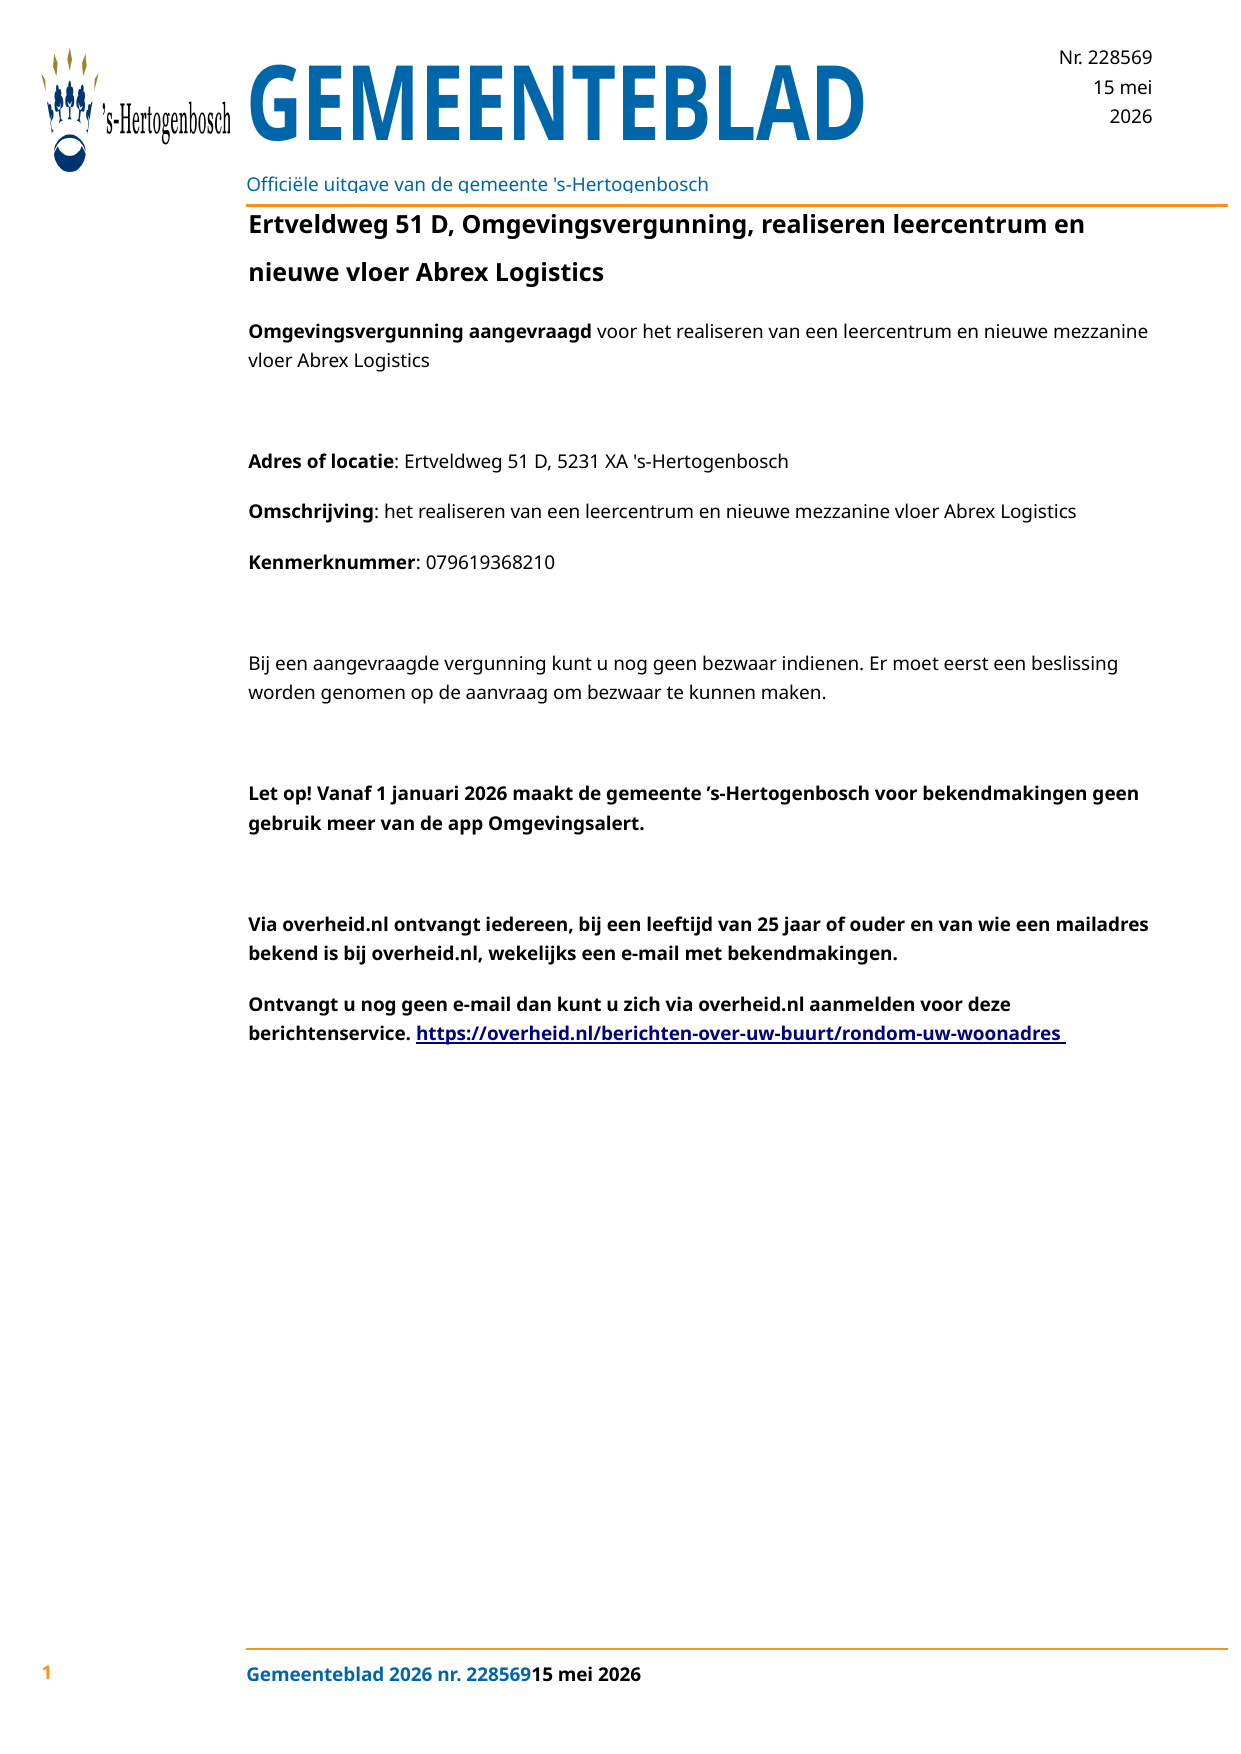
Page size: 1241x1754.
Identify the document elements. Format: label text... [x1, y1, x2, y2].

text Kenmerknummer: 079619368210 [248, 549, 1152, 575]
text Ontvangt u nog geen e-mail dan kunt u zich via overheid.nl aanmelden voor deze berichtenservice. https://overheid.nl/berichten-over-uw-buurt/rondom-uw-woonadres [248, 991, 1152, 1046]
text Omschrijving: het realiseren van een leercentrum en nieuwe mezzanine vloer Abrex Logistics [248, 499, 1152, 524]
text Adres of locatie: Ertveldweg 51 D, 5231 XA 's-Hertogenbosch [248, 448, 1152, 474]
text Let op! Vanaf 1 januari 2026 maakt de gemeente ’s-Hertogenbosch voor bekendmakingen geen gebruik meer van de app Omgevingsalert. [248, 780, 1152, 836]
text Omgevingsvergunning aangevraagd voor het realiseren van een leercentrum en nieuwe mezzanine vloer Abrex Logistics [248, 318, 1152, 373]
text Via overheid.nl ontvangt iedereen, bij een leeftijd van 25 jaar of ouder en van wie een mailadres bekend is bij overheid.nl, wekelijks een e-mail met bekendmakingen. [248, 911, 1152, 966]
text Bij een aangevraagde vergunning kunt u nog geen bezwaar indienen. Er moet eerst een beslissing worden genomen op de aanvraag om bezwaar te kunnen maken. [248, 650, 1152, 705]
picture [41, 47, 231, 172]
text Ertveldweg 51 D, Omgevingsvergunning, realiseren leercentrum en nieuwe vloer Abrex Logistics [248, 207, 1152, 288]
